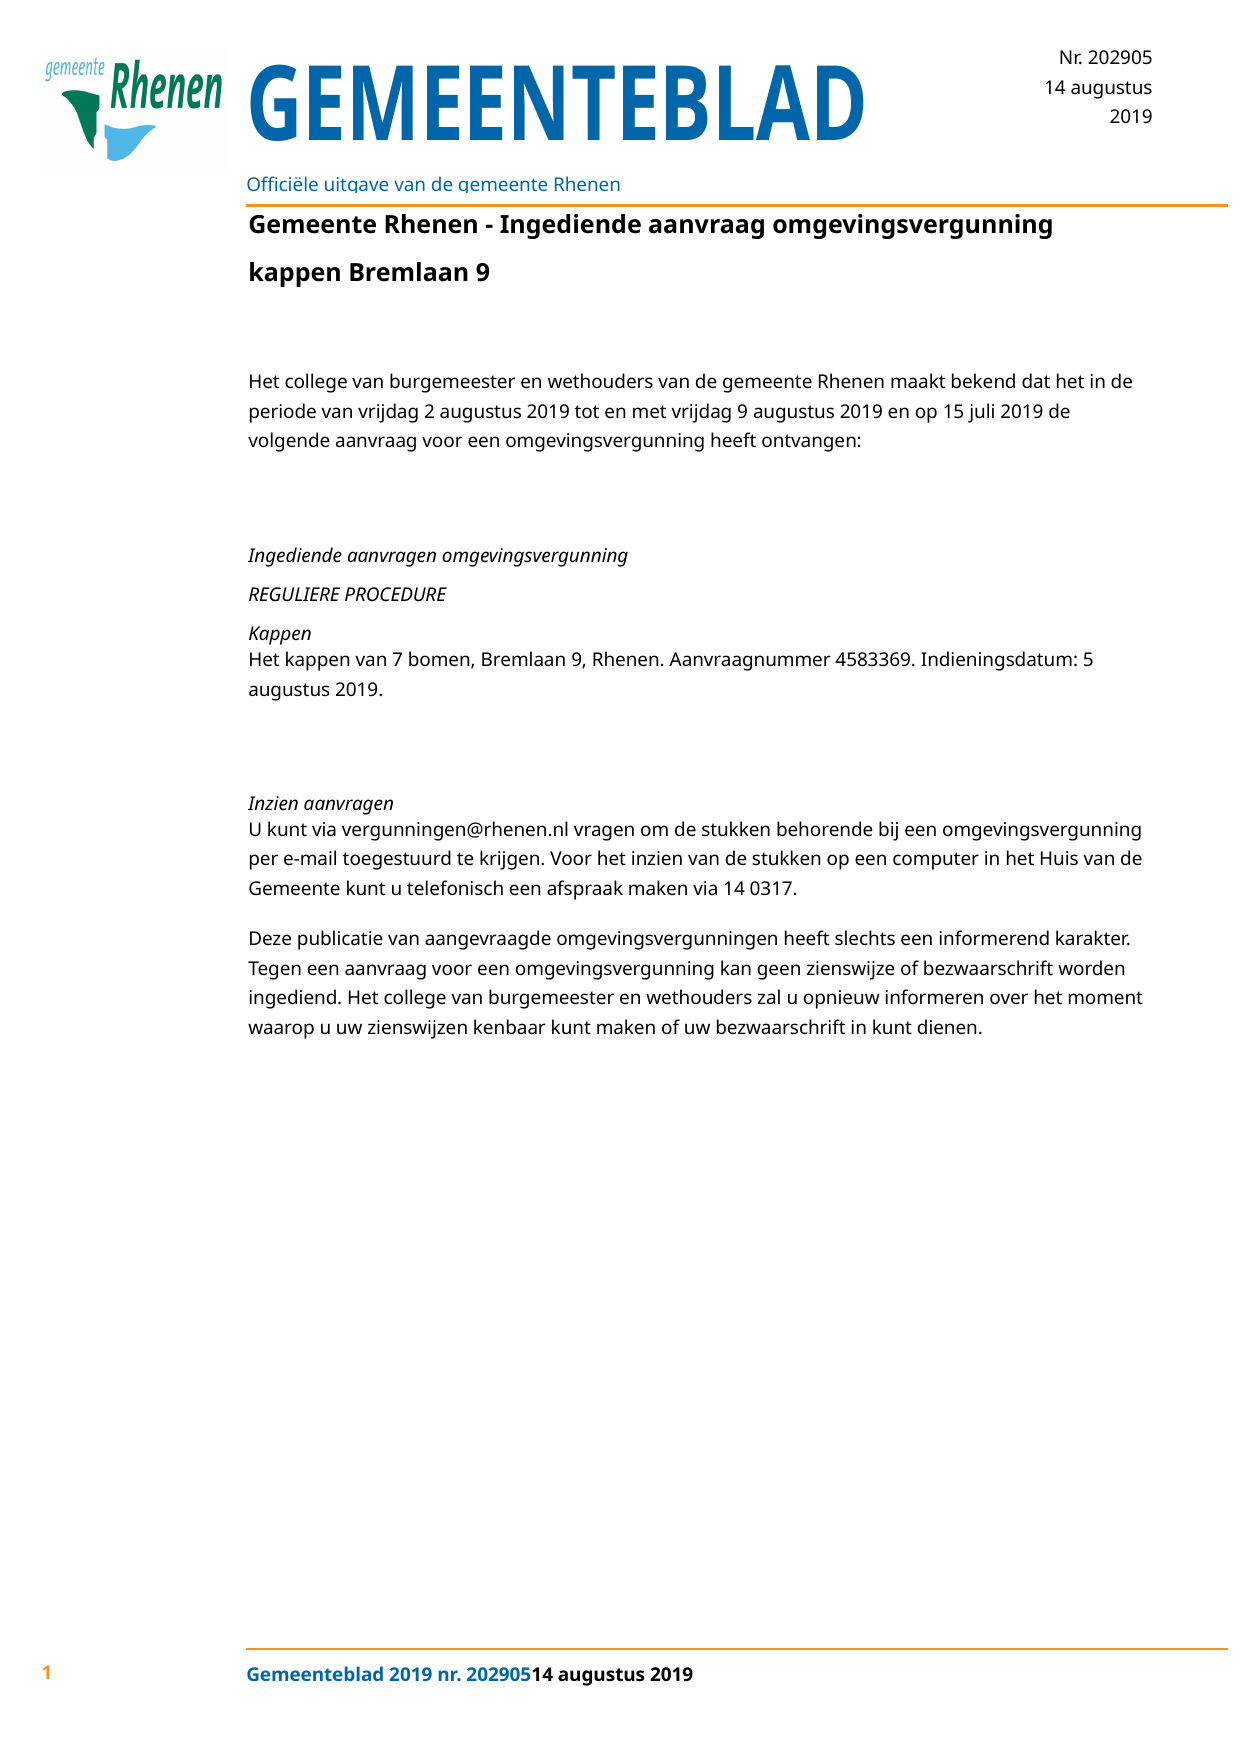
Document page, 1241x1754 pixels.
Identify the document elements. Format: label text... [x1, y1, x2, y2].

text Het college van burgemeester en wethouders van de gemeente Rhenen maakt bekend dat het in de periode van vrijdag 2 augustus 2019 tot en met vrijdag 9 augustus 2019 en op 15 juli 2019 de volgende aanvraag voor een omgevingsvergunning heeft ontvangen: [248, 368, 1152, 453]
text Deze publicatie van aangevraagde omgevingsvergunningen heeft slechts een informerend karakter. Tegen een aanvraag voor een omgevingsvergunning kan geen zienswijze of bezwaarschrift worden ingediend. Het college van burgemeester en wethouders zal u opnieuw informeren over het moment waarop u uw zienswijzen kenbaar kunt maken of uw bezwaarschrift in kunt dienen. [248, 925, 1152, 1040]
text Inzien aanvragen [248, 790, 1152, 816]
text U kunt via vergunningen@rhenen.nl vragen om de stukken behorende bij een omgevingsvergunning per e-mail toegestuurd te krijgen. Voor het inzien van de stukken op een computer in het Huis van de Gemeente kunt u telefonisch een afspraak maken via 14 0317. [248, 816, 1152, 901]
text Het kappen van 7 bomen, Bremlaan 9, Rhenen. Aanvraagnummer 4583369. Indieningsdatum: 5 augustus 2019. [248, 646, 1152, 701]
text REGULIERE PROCEDURE [248, 581, 1152, 607]
text Gemeente Rhenen - Ingediende aanvraag omgevingsvergunning kappen Bremlaan 9 [248, 207, 1152, 288]
text Ingediende aanvragen omgevingsvergunning [248, 542, 1152, 568]
text Kappen [248, 620, 1152, 646]
picture [41, 47, 231, 172]
